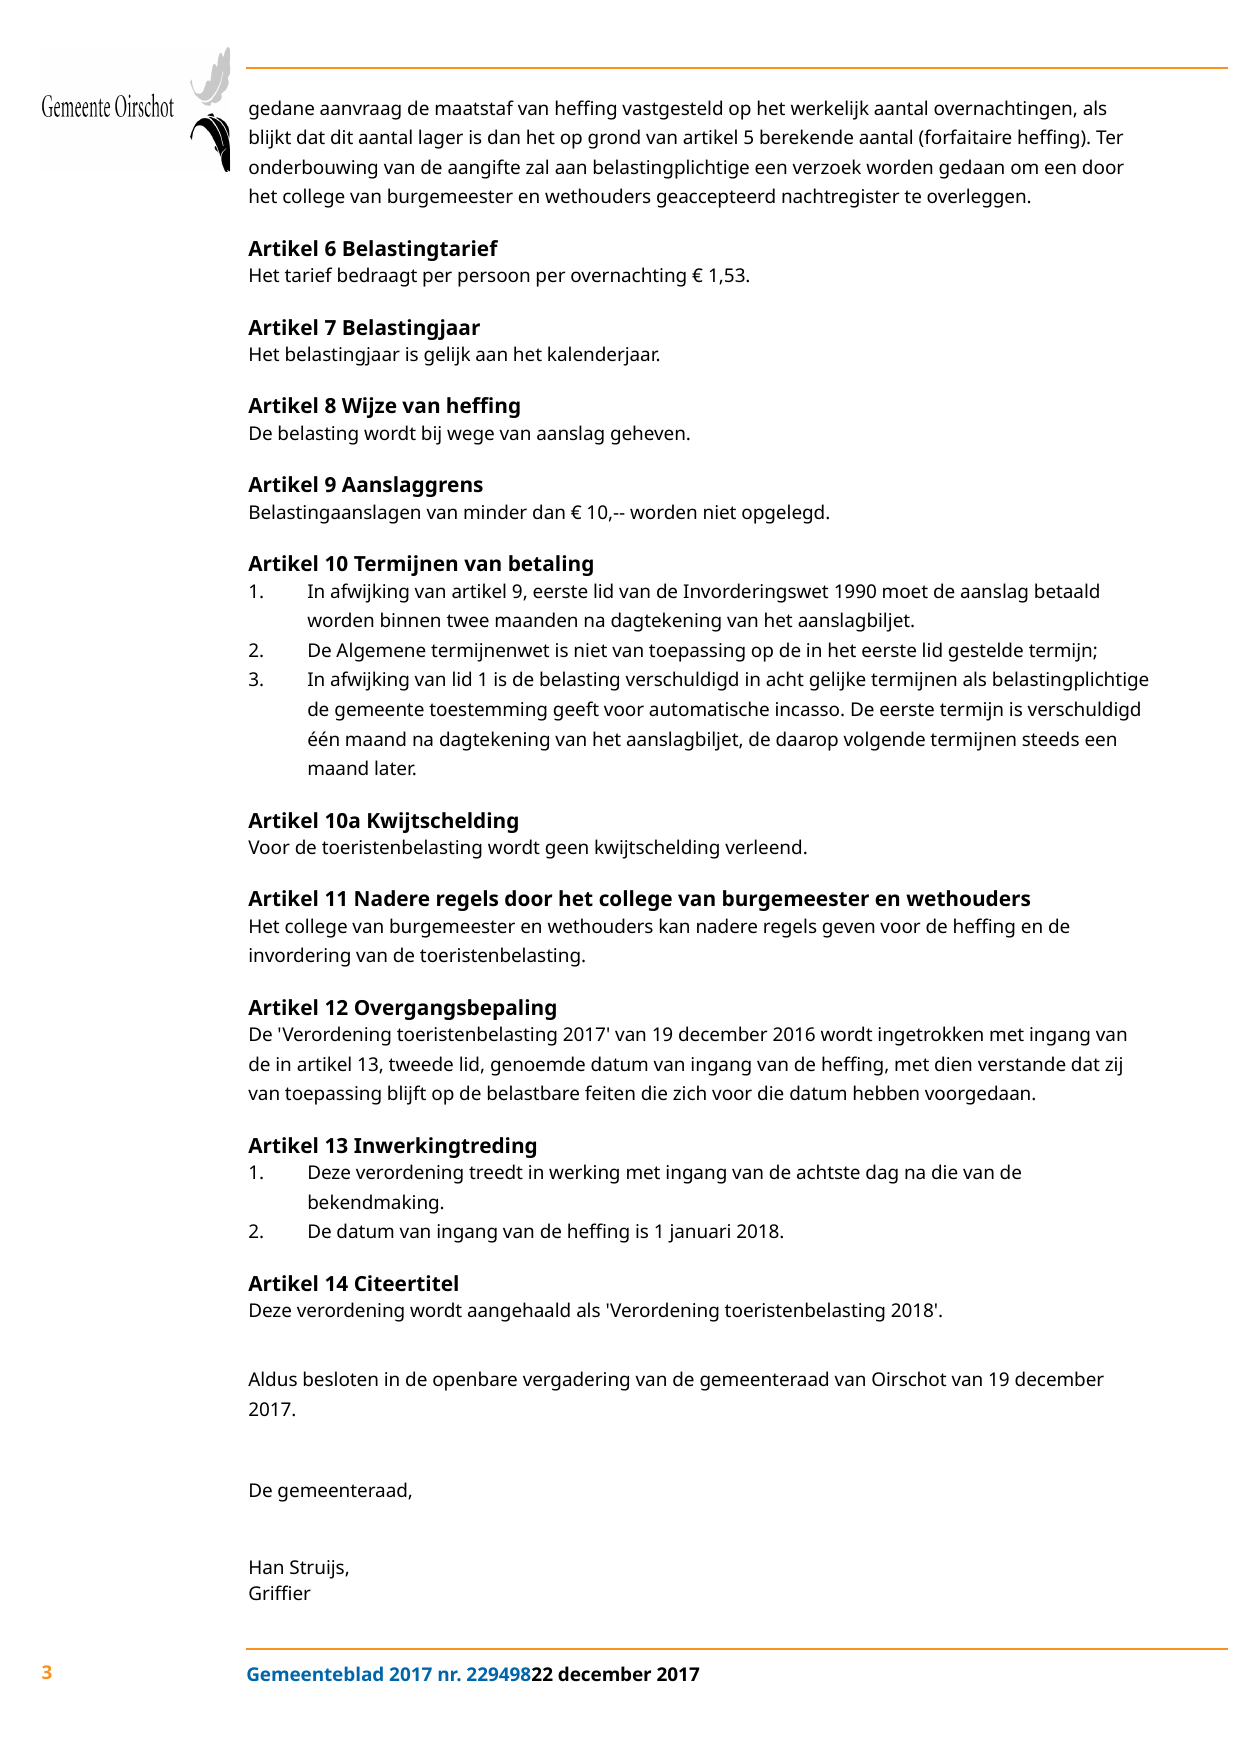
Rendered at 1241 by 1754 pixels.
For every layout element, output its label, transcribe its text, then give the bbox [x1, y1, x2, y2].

text Han Struijs, [248, 1554, 1152, 1580]
text Artikel 14 Citeertitel [248, 1269, 1152, 1297]
list Deze verordening treedt in werking met ingang van de achtste dag na die van de bekendmaking. [248, 1159, 1152, 1215]
text Het tarief bedraagt per persoon per overnachting € 1,53. [248, 262, 1152, 288]
text De 'Verordening toeristenbelasting 2017' van 19 december 2016 wordt ingetrokken met ingang van de in artikel 13, tweede lid, genoemde datum van ingang van de heffing, met dien verstande dat zij van toepassing blijft op de belastbare feiten die zich voor die datum hebben voorgedaan. [248, 1021, 1152, 1106]
text Griffier [248, 1580, 1152, 1606]
text Deze verordening wordt aangehaald als 'Verordening toeristenbelasting 2018'. [248, 1297, 1152, 1323]
text Artikel 12 Overgangsbepaling [248, 993, 1152, 1021]
list De datum van ingang van de heffing is 1 januari 2018. [248, 1219, 1152, 1244]
text Aldus besloten in de openbare vergadering van de gemeenteraad van Oirschot van 19 december 2017. [248, 1366, 1152, 1422]
text Belastingaanslagen van minder dan € 10,-- worden niet opgelegd. [248, 499, 1152, 525]
text Artikel 6 Belastingtarief [248, 234, 1152, 262]
text Het belastingjaar is gelijk aan het kalenderjaar. [248, 341, 1152, 367]
text Artikel 13 Inwerkingtreding [248, 1131, 1152, 1159]
text Het college van burgemeester en wethouders kan nadere regels geven voor de heffing en de invordering van de toeristenbelasting. [248, 913, 1152, 968]
text Artikel 10 Termijnen van betaling [248, 549, 1152, 578]
text Voor de toeristenbelasting wordt geen kwijtschelding verleend. [248, 834, 1152, 860]
list In afwijking van artikel 9, eerste lid van de Invorderingswet 1990 moet de aanslag betaald worden binnen twee maanden na dagtekening van het aanslagbiljet. [248, 578, 1152, 633]
text Artikel 7 Belastingjaar [248, 313, 1152, 341]
text De gemeenteraad, [248, 1477, 1152, 1503]
list In afwijking van lid 1 is de belasting verschuldigd in acht gelijke termijnen als belastingplichtige de gemeente toestemming geeft voor automatische incasso. De eerste termijn is verschuldigd één maand na dagtekening van het aanslagbiljet, de daarop volgende termijnen steeds een maand later. [248, 667, 1152, 781]
text Artikel 9 Aanslaggrens [248, 471, 1152, 499]
list De Algemene termijnenwet is niet van toepassing op de in het eerste lid gestelde termijn; [248, 637, 1152, 663]
text gedane aanvraag de maatstaf van heffing vastgesteld op het werkelijk aantal overnachtingen, als blijkt dat dit aantal lager is dan het op grond van artikel 5 berekende aantal (forfaitaire heffing). Ter onderbouwing van de aangifte zal aan belastingplichtige een verzoek worden gedaan om een door het college van burgemeester en wethouders geaccepteerd nachtregister te overleggen. [248, 95, 1152, 209]
text Artikel 11 Nadere regels door het college van burgemeester en wethouders [248, 884, 1152, 913]
picture [41, 47, 231, 172]
text Artikel 10a Kwijtschelding [248, 806, 1152, 834]
text De belasting wordt bij wege van aanslag geheven. [248, 420, 1152, 446]
text Artikel 8 Wijze van heffing [248, 392, 1152, 420]
